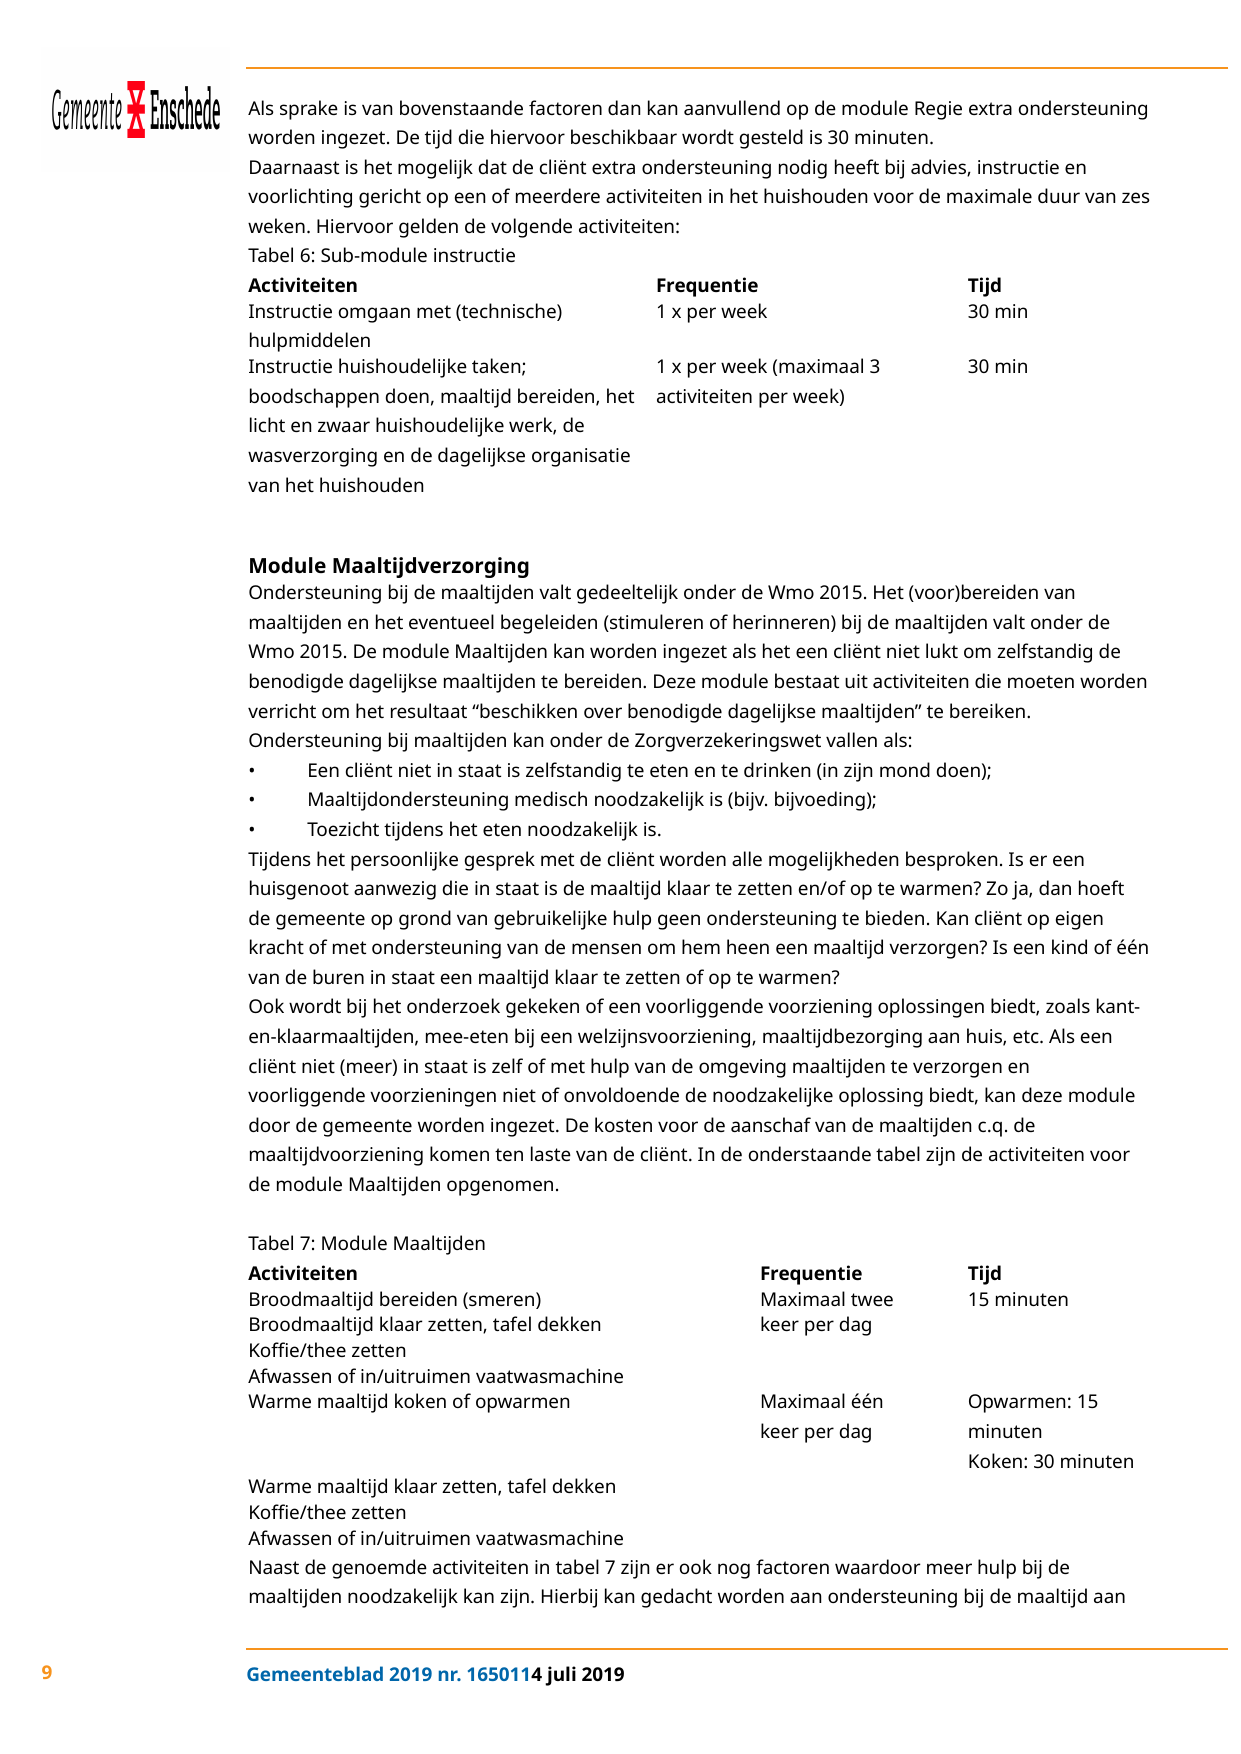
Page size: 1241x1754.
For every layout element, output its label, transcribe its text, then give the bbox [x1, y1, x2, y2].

table_cell Afwassen of in/uitruimen vaatwasmachine [248, 1363, 760, 1389]
text Tijdens het persoonlijke gesprek met de cliënt worden alle mogelijkheden besproken. Is er een huisgenoot aanwezig die in staat is de maaltijd klaar te zetten en/of op te warmen? Zo ja, dan hoeft de gemeente op grond van gebruikelijke hulp geen ondersteuning te bieden. Kan cliënt op eigen kracht of met ondersteuning van de mensen om hem heen een maaltijd verzorgen? Is een kind of één van de buren in staat een maaltijd klaar te zetten of op te warmen? [248, 846, 1152, 990]
table_cell Broodmaaltijd klaar zetten, tafel dekken [248, 1312, 760, 1337]
table_header Tijd [968, 273, 1152, 298]
table_cell Warme maaltijd klaar zetten, tafel dekken [248, 1474, 760, 1499]
text Als sprake is van bovenstaande factoren dan kan aanvullend op de module Regie extra ondersteuning worden ingezet. De tijd die hiervoor beschikbaar wordt gesteld is 30 minuten. [248, 95, 1152, 150]
table_cell [968, 1525, 1152, 1551]
table_cell keer per dag [760, 1312, 968, 1337]
table_cell [760, 1474, 968, 1499]
table_header Activiteiten [248, 273, 656, 298]
list Een cliënt niet in staat is zelfstandig te eten en te drinken (in zijn mond doen); [248, 757, 1152, 783]
table_cell [760, 1337, 968, 1363]
list Toezicht tijdens het eten noodzakelijk is. [248, 816, 1152, 842]
table_cell 30 min [968, 354, 1152, 497]
table_cell Broodmaaltijd bereiden (smeren) [248, 1286, 760, 1312]
table_cell [968, 1474, 1152, 1499]
text Ook wordt bij het onderzoek gekeken of een voorliggende voorziening oplossingen biedt, zoals kant-en-klaarmaaltijden, mee-eten bij een welzijnsvoorziening, maaltijdbezorging aan huis, etc. Als een cliënt niet (meer) in staat is zelf of met hulp van de omgeving maaltijden te verzorgen en voorliggende voorzieningen niet of onvoldoende de noodzakelijke oplossing biedt, kan deze module door de gemeente worden ingezet. De kosten voor de aanschaf van de maaltijden c.q. de maaltijdvoorziening komen ten laste van de cliënt. In de onderstaande tabel zijn de activiteiten voor de module Maaltijden opgenomen. [248, 994, 1152, 1197]
table_cell [760, 1525, 968, 1551]
table_header Frequentie [656, 273, 968, 298]
table_cell Maximaal twee [760, 1286, 968, 1312]
table_cell [968, 1499, 1152, 1525]
table_cell Maximaal één keer per dag [760, 1389, 968, 1474]
table_cell [760, 1499, 968, 1525]
table_cell [760, 1363, 968, 1389]
text Ondersteuning bij de maaltijden valt gedeeltelijk onder de Wmo 2015. Het (voor)bereiden van maaltijden en het eventueel begeleiden (stimuleren of herinneren) bij de maaltijden valt onder de Wmo 2015. De module Maaltijden kan worden ingezet als het een cliënt niet lukt om zelfstandig de benodigde dagelijkse maaltijden te bereiden. Deze module bestaat uit activiteiten die moeten worden verricht om het resultaat “beschikken over benodigde dagelijkse maaltijden” te bereiken. Ondersteuning bij maaltijden kan onder de Zorgverzekeringswet vallen als: [248, 579, 1152, 753]
table_cell [968, 1337, 1152, 1363]
text Daarnaast is het mogelijk dat de cliënt extra ondersteuning nodig heeft bij advies, instructie en voorlichting gericht op een of meerdere activiteiten in het huishouden voor de maximale duur van zes weken. Hiervoor gelden de volgende activiteiten: [248, 154, 1152, 239]
table_cell Instructie huishoudelijke taken; boodschappen doen, maaltijd bereiden, het licht en zwaar huishoudelijke werk, de wasverzorging en de dagelijkse organisatie van het huishouden [248, 354, 656, 497]
table_cell 1 x per week [656, 298, 968, 353]
list Maaltijdondersteuning medisch noodzakelijk is (bijv. bijvoeding); [248, 787, 1152, 812]
table_cell Koffie/thee zetten [248, 1337, 760, 1363]
text Tabel 6: Sub-module instructie [248, 243, 1152, 268]
table_cell Opwarmen: 15 minuten Koken: 30 minuten [968, 1389, 1152, 1474]
text Module Maaltijdverzorging [248, 551, 1152, 579]
table_cell Afwassen of in/uitruimen vaatwasmachine [248, 1525, 760, 1551]
table_header Frequentie [760, 1260, 968, 1286]
table_cell 1 x per week (maximaal 3 activiteiten per week) [656, 354, 968, 497]
text Tabel 7: Module Maaltijden [248, 1230, 1152, 1256]
text Naast de genoemde activiteiten in tabel 7 zijn er ook nog factoren waardoor meer hulp bij de maaltijden noodzakelijk kan zijn. Hierbij kan gedacht worden aan ondersteuning bij de maaltijd aan [248, 1554, 1152, 1609]
table_cell 15 minuten [968, 1286, 1152, 1312]
table_cell [968, 1363, 1152, 1389]
table_cell Warme maaltijd koken of opwarmen [248, 1389, 760, 1474]
table_cell 30 min [968, 298, 1152, 353]
picture [41, 47, 231, 172]
table_header Activiteiten [248, 1260, 760, 1286]
table_cell [968, 1312, 1152, 1337]
table_cell Instructie omgaan met (technische) hulpmiddelen [248, 298, 656, 353]
table_cell Koffie/thee zetten [248, 1499, 760, 1525]
table_header Tijd [968, 1260, 1152, 1286]
